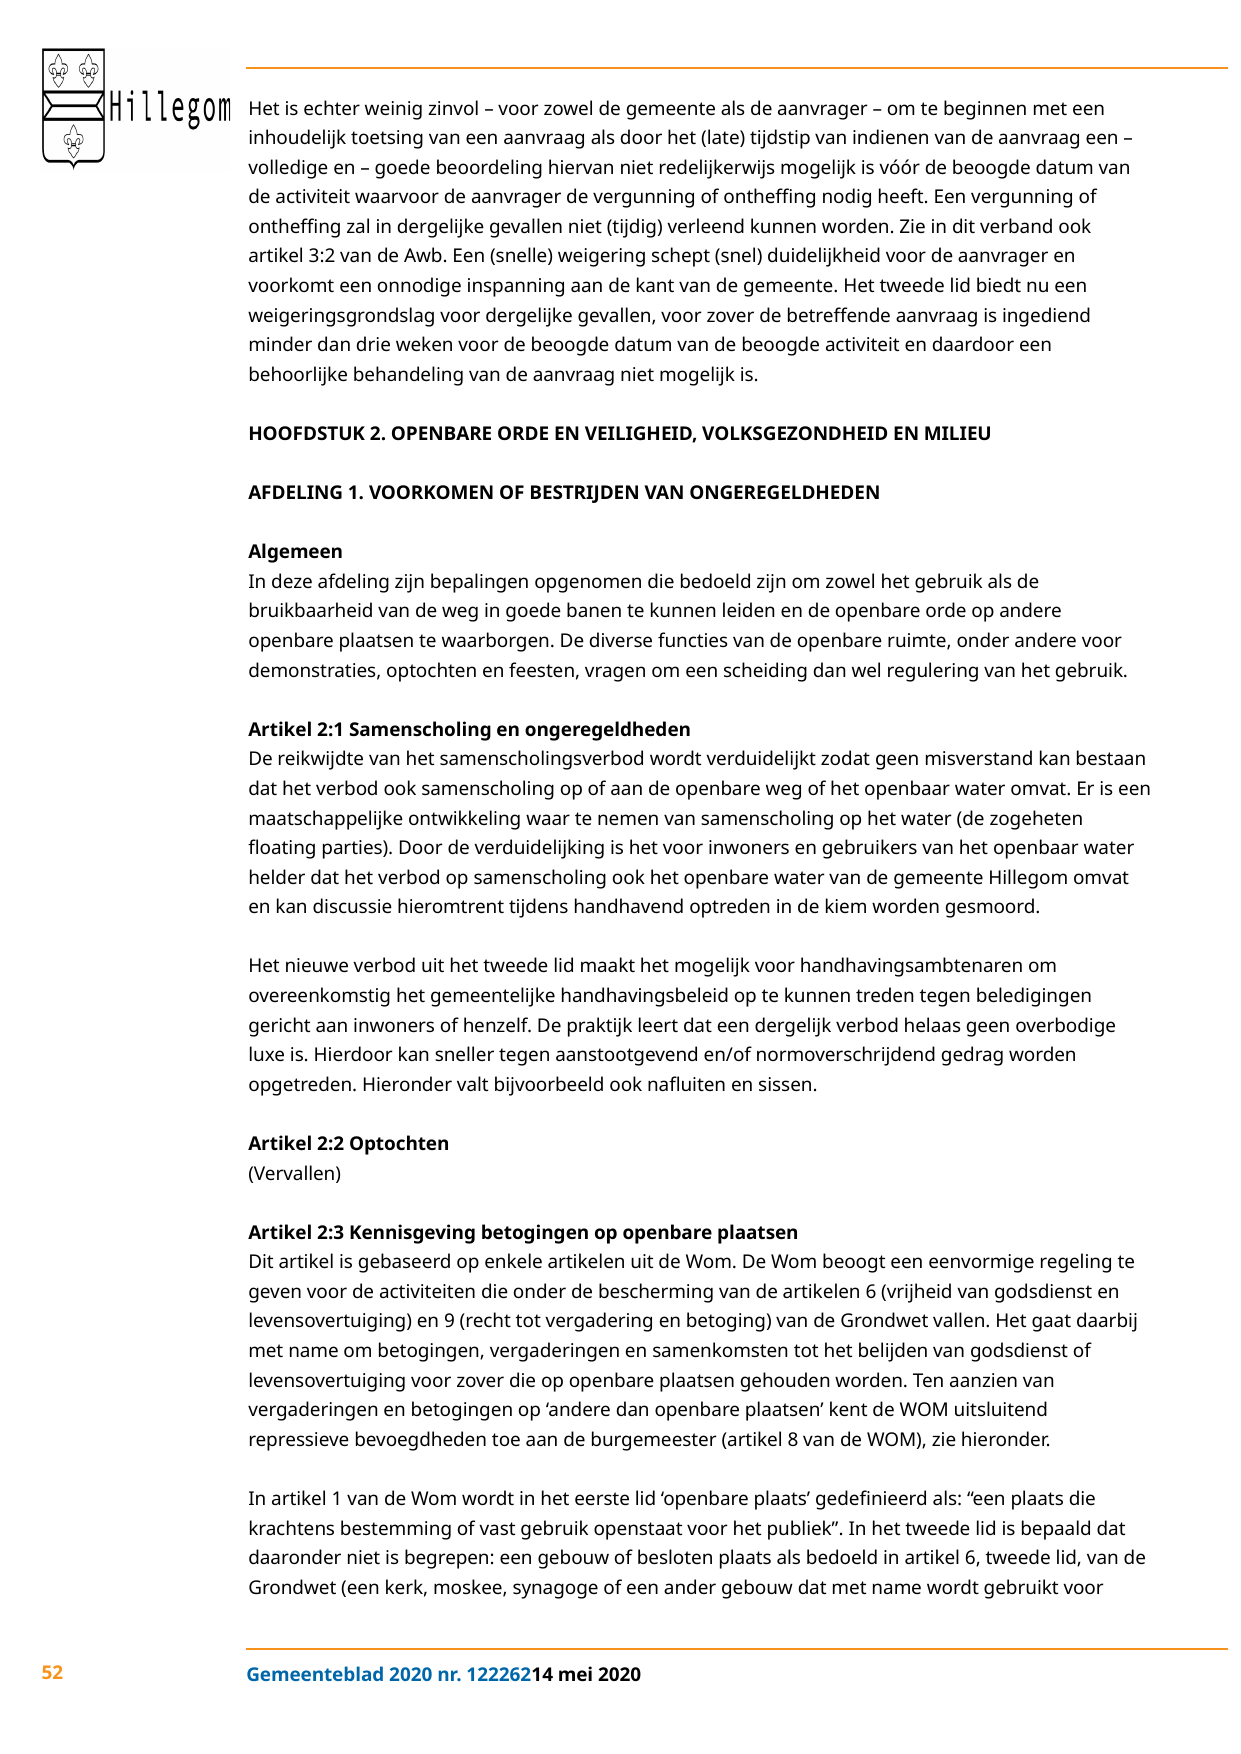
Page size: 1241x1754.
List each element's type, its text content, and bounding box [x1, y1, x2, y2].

text In artikel 1 van de Wom wordt in het eerste lid ‘openbare plaats’ gedefinieerd als: “een plaats die krachtens bestemming of vast gebruik openstaat voor het publiek”. In het tweede lid is bepaald dat daaronder niet is begrepen: een gebouw of besloten plaats als bedoeld in artikel 6, tweede lid, van de Grondwet (een kerk, moskee, synagoge of een ander gebouw dat met name wordt gebruikt voor [248, 1485, 1152, 1600]
picture [41, 47, 231, 172]
text AFDELING 1. VOORKOMEN OF BESTRIJDEN VAN ONGEREGELDHEDEN [248, 479, 1152, 505]
text Artikel 2:2 Optochten [248, 1130, 1152, 1156]
text Het is echter weinig zinvol – voor zowel de gemeente als de aanvrager – om te beginnen met een inhoudelijk toetsing van een aanvraag als door het (late) tijdstip van indienen van de aanvraag een –volledige en – goede beoordeling hiervan niet redelijkerwijs mogelijk is vóór de beoogde datum van de activiteit waarvoor de aanvrager de vergunning of ontheffing nodig heeft. Een vergunning of ontheffing zal in dergelijke gevallen niet (tijdig) verleend kunnen worden. Zie in dit verband ook artikel 3:2 van de Awb. Een (snelle) weigering schept (snel) duidelijkheid voor de aanvrager en voorkomt een onnodige inspanning aan de kant van de gemeente. Het tweede lid biedt nu een weigeringsgrondslag voor dergelijke gevallen, voor zover de betreffende aanvraag is ingediend minder dan drie weken voor de beoogde datum van de beoogde activiteit en daardoor een behoorlijke behandeling van de aanvraag niet mogelijk is. [248, 95, 1152, 387]
text Artikel 2:3 Kennisgeving betogingen op openbare plaatsen [248, 1219, 1152, 1245]
text Algemeen [248, 538, 1152, 564]
text In deze afdeling zijn bepalingen opgenomen die bedoeld zijn om zowel het gebruik als de bruikbaarheid van de weg in goede banen te kunnen leiden en de openbare orde op andere openbare plaatsen te waarborgen. De diverse functies van de openbare ruimte, onder andere voor demonstraties, optochten en feesten, vragen om een scheiding dan wel regulering van het gebruik. [248, 568, 1152, 683]
text Dit artikel is gebaseerd op enkele artikelen uit de Wom. De Wom beoogt een eenvormige regeling te geven voor de activiteiten die onder de bescherming van de artikelen 6 (vrijheid van godsdienst en levensovertuiging) en 9 (recht tot vergadering en betoging) van de Grondwet vallen. Het gaat daarbij met name om betogingen, vergaderingen en samenkomsten tot het belijden van godsdienst of levensovertuiging voor zover die op openbare plaatsen gehouden worden. Ten aanzien van vergaderingen en betogingen op ‘andere dan openbare plaatsen’ kent de WOM uitsluitend repressieve bevoegdheden toe aan de burgemeester (artikel 8 van de WOM), zie hieronder. [248, 1248, 1152, 1452]
text (Vervallen) [248, 1160, 1152, 1186]
text De reikwijdte van het samenscholingsverbod wordt verduidelijkt zodat geen misverstand kan bestaan dat het verbod ook samenscholing op of aan de openbare weg of het openbaar water omvat. Er is een maatschappelijke ontwikkeling waar te nemen van samenscholing op het water (de zogeheten floating parties). Door de verduidelijking is het voor inwoners en gebruikers van het openbaar water helder dat het verbod op samenscholing ook het openbare water van de gemeente Hillegom omvat en kan discussie hieromtrent tijdens handhavend optreden in de kiem worden gesmoord. [248, 746, 1152, 919]
text Het nieuwe verbod uit het tweede lid maakt het mogelijk voor handhavingsambtenaren om overeenkomstig het gemeentelijke handhavingsbeleid op te kunnen treden tegen beledigingen gericht aan inwoners of henzelf. De praktijk leert dat een dergelijk verbod helaas geen overbodige luxe is. Hierdoor kan sneller tegen aanstootgevend en/of normoverschrijdend gedrag worden opgetreden. Hieronder valt bijvoorbeeld ook nafluiten en sissen. [248, 953, 1152, 1097]
text HOOFDSTUK 2. OPENBARE ORDE EN VEILIGHEID, VOLKSGEZONDHEID EN MILIEU [248, 420, 1152, 446]
text Artikel 2:1 Samenscholing en ongeregeldheden [248, 716, 1152, 742]
